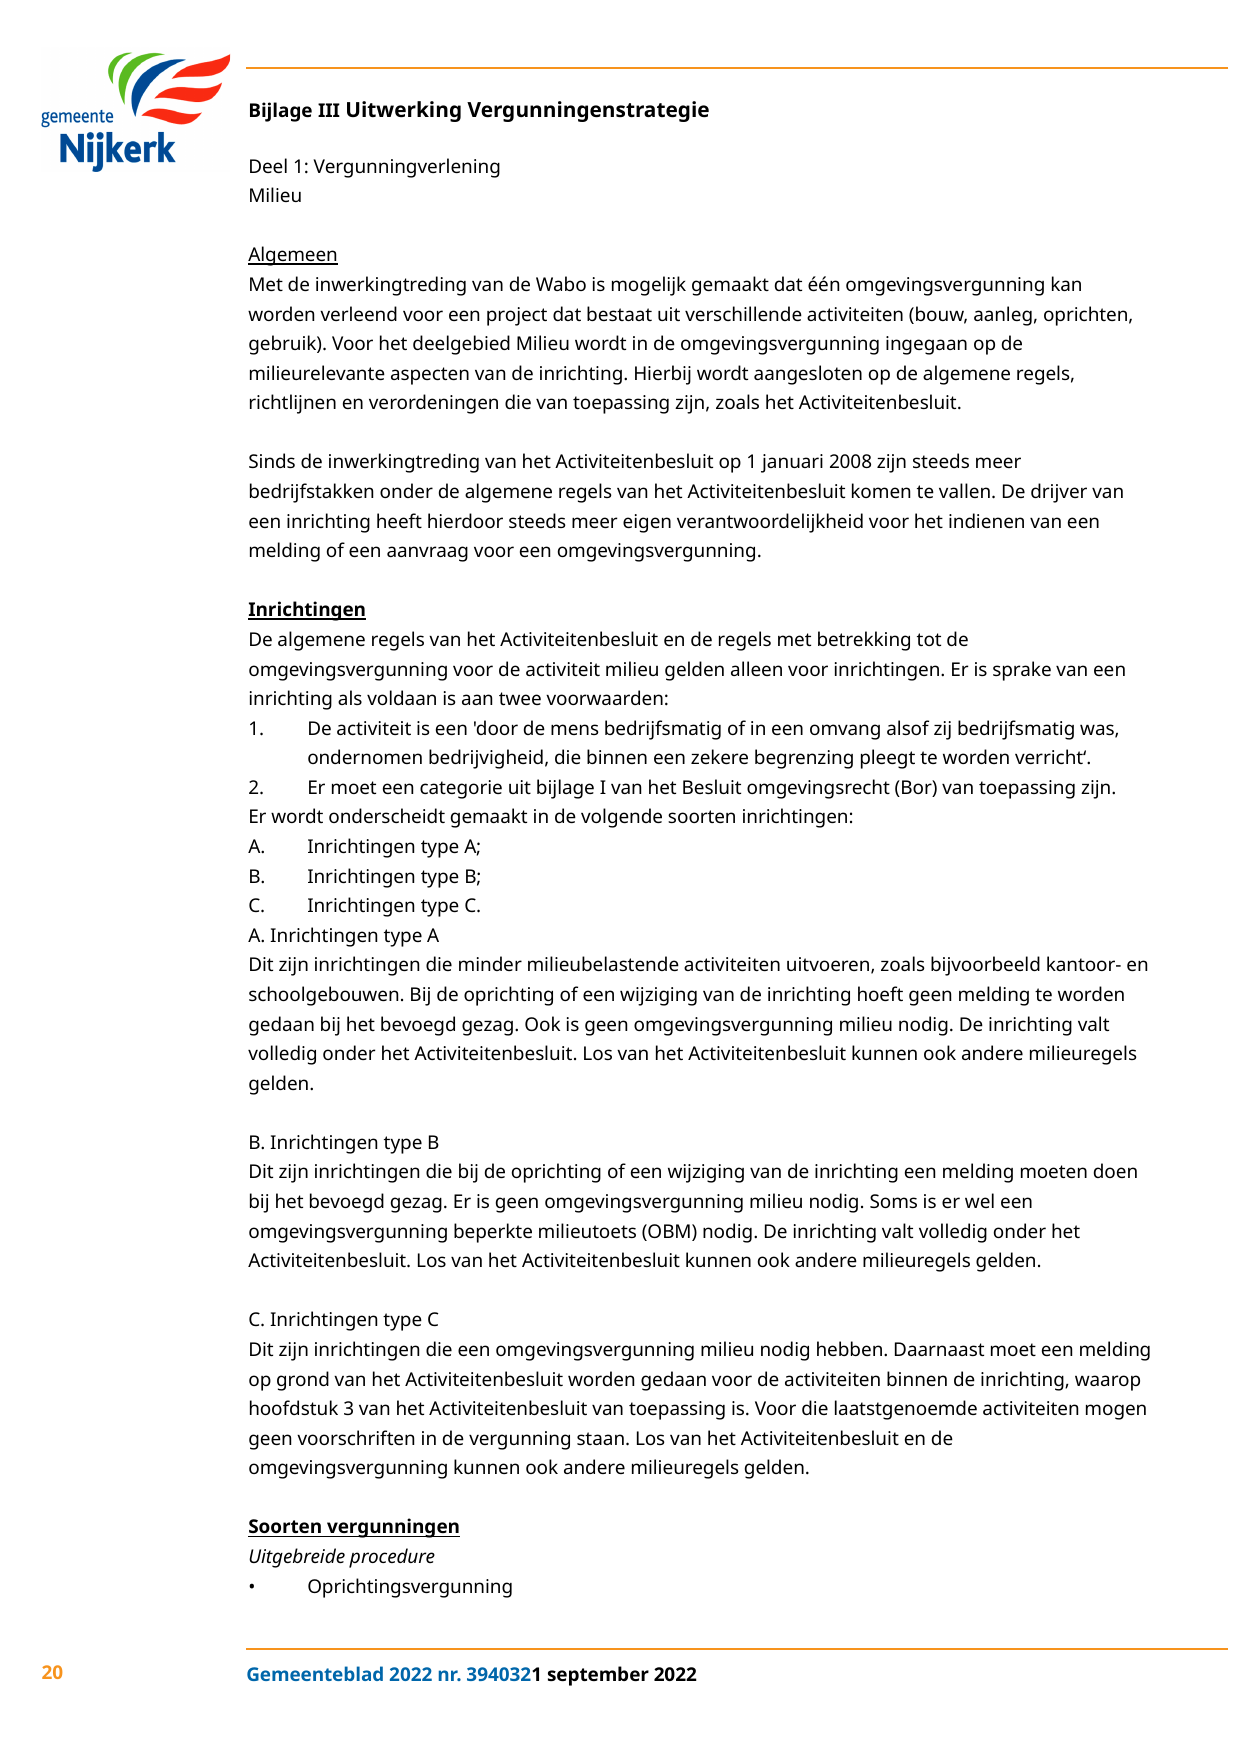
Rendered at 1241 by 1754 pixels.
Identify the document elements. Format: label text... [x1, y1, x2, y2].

text B. Inrichtingen type B [248, 1129, 1152, 1155]
text Uitgebreide procedure [248, 1543, 1152, 1569]
text C. Inrichtingen type C [248, 1307, 1152, 1332]
text Deel 1: Vergunningverlening [248, 153, 1152, 179]
text Inrichtingen [248, 597, 1152, 622]
list Inrichtingen type B; [248, 863, 1152, 889]
text Met de inwerkingtreding van de Wabo is mogelijk gemaakt dat één omgevingsvergunning kan worden verleend voor een project dat bestaat uit verschillende activiteiten (bouw, aanleg, oprichten, gebruik). Voor het deelgebied Milieu wordt in de omgevingsvergunning ingegaan op de milieurelevante aspecten van de inrichting. Hierbij wordt aangesloten op de algemene regels, richtlijnen en verordeningen die van toepassing zijn, zoals het Activiteitenbesluit. [248, 271, 1152, 415]
list Oprichtingsvergunning [248, 1573, 1152, 1599]
text De algemene regels van het Activiteitenbesluit en de regels met betrekking tot de omgevingsvergunning voor de activiteit milieu gelden alleen voor inrichtingen. Er is sprake van een inrichting als voldaan is aan twee voorwaarden: [248, 626, 1152, 711]
text A. Inrichtingen type A [248, 922, 1152, 948]
list Inrichtingen type C. [248, 892, 1152, 918]
text Milieu [248, 182, 1152, 208]
text Bijlage III Uitwerking Vergunningenstrategie [248, 95, 1152, 123]
text Er wordt onderscheidt gemaakt in de volgende soorten inrichtingen: [248, 804, 1152, 829]
picture [41, 47, 231, 172]
text Dit zijn inrichtingen die minder milieubelastende activiteiten uitvoeren, zoals bijvoorbeeld kantoor- en schoolgebouwen. Bij de oprichting of een wijziging van de inrichting hoeft geen melding te worden gedaan bij het bevoegd gezag. Ook is geen omgevingsvergunning milieu nodig. De inrichting valt volledig onder het Activiteitenbesluit. Los van het Activiteitenbesluit kunnen ook andere milieuregels gelden. [248, 952, 1152, 1096]
text Sinds de inwerkingtreding van het Activiteitenbesluit op 1 januari 2008 zijn steeds meer bedrijfstakken onder de algemene regels van het Activiteitenbesluit komen te vallen. De drijver van een inrichting heeft hierdoor steeds meer eigen verantwoordelijkheid voor het indienen van een melding of een aanvraag voor een omgevingsvergunning. [248, 449, 1152, 563]
list De activiteit is een 'door de mens bedrijfsmatig of in een omvang alsof zij bedrijfsmatig was, ondernomen bedrijvigheid, die binnen een zekere begrenzing pleegt te worden verricht‘. [248, 715, 1152, 770]
list Er moet een categorie uit bijlage I van het Besluit omgevingsrecht (Bor) van toepassing zijn. [248, 774, 1152, 800]
text Soorten vergunningen [248, 1514, 1152, 1539]
list Inrichtingen type A; [248, 833, 1152, 859]
text Algemeen [248, 242, 1152, 267]
text Dit zijn inrichtingen die bij de oprichting of een wijziging van de inrichting een melding moeten doen bij het bevoegd gezag. Er is geen omgevingsvergunning milieu nodig. Soms is er wel een omgevingsvergunning beperkte milieutoets (OBM) nodig. De inrichting valt volledig onder het Activiteitenbesluit. Los van het Activiteitenbesluit kunnen ook andere milieuregels gelden. [248, 1159, 1152, 1273]
text Dit zijn inrichtingen die een omgevingsvergunning milieu nodig hebben. Daarnaast moet een melding op grond van het Activiteitenbesluit worden gedaan voor de activiteiten binnen de inrichting, waarop hoofdstuk 3 van het Activiteitenbesluit van toepassing is. Voor die laatstgenoemde activiteiten mogen geen voorschriften in de vergunning staan. Los van het Activiteitenbesluit en de omgevingsvergunning kunnen ook andere milieuregels gelden. [248, 1336, 1152, 1480]
